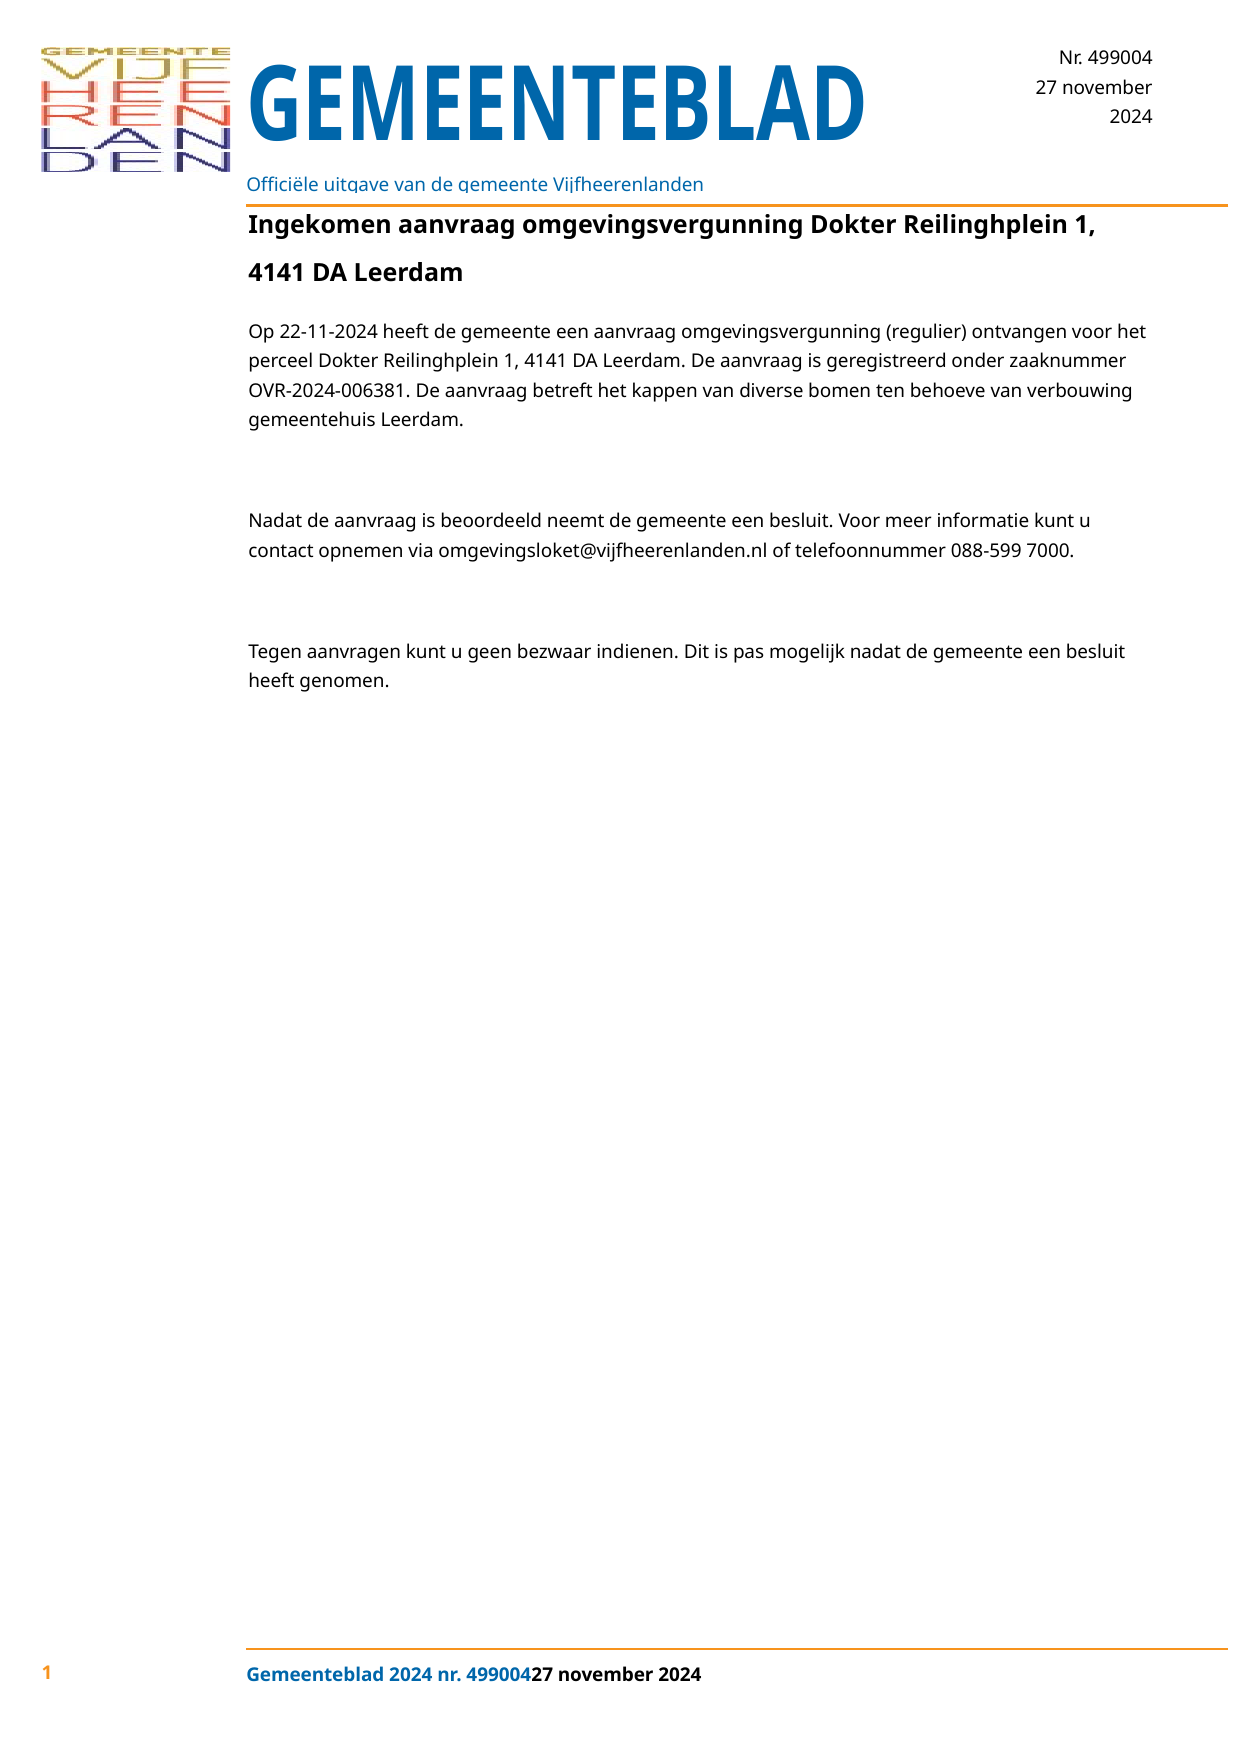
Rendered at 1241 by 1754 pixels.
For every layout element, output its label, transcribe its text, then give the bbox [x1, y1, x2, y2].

text Op 22-11-2024 heeft de gemeente een aanvraag omgevingsvergunning (regulier) ontvangen voor het perceel Dokter Reilinghplein 1, 4141 DA Leerdam. De aanvraag is geregistreerd onder zaaknummer OVR-2024-006381. De aanvraag betreft het kappen van diverse bomen ten behoeve van verbouwing gemeentehuis Leerdam. [248, 318, 1152, 432]
text Ingekomen aanvraag omgevingsvergunning Dokter Reilinghplein 1, 4141 DA Leerdam [248, 207, 1152, 288]
picture [41, 47, 231, 172]
text Tegen aanvragen kunt u geen bezwaar indienen. Dit is pas mogelijk nadat de gemeente een besluit heeft genomen. [248, 638, 1152, 693]
text Nadat de aanvraag is beoordeeld neemt de gemeente een besluit. Voor meer informatie kunt u contact opnemen via omgevingsloket@vijfheerenlanden.nl of telefoonnummer 088-599 7000. [248, 507, 1152, 563]
